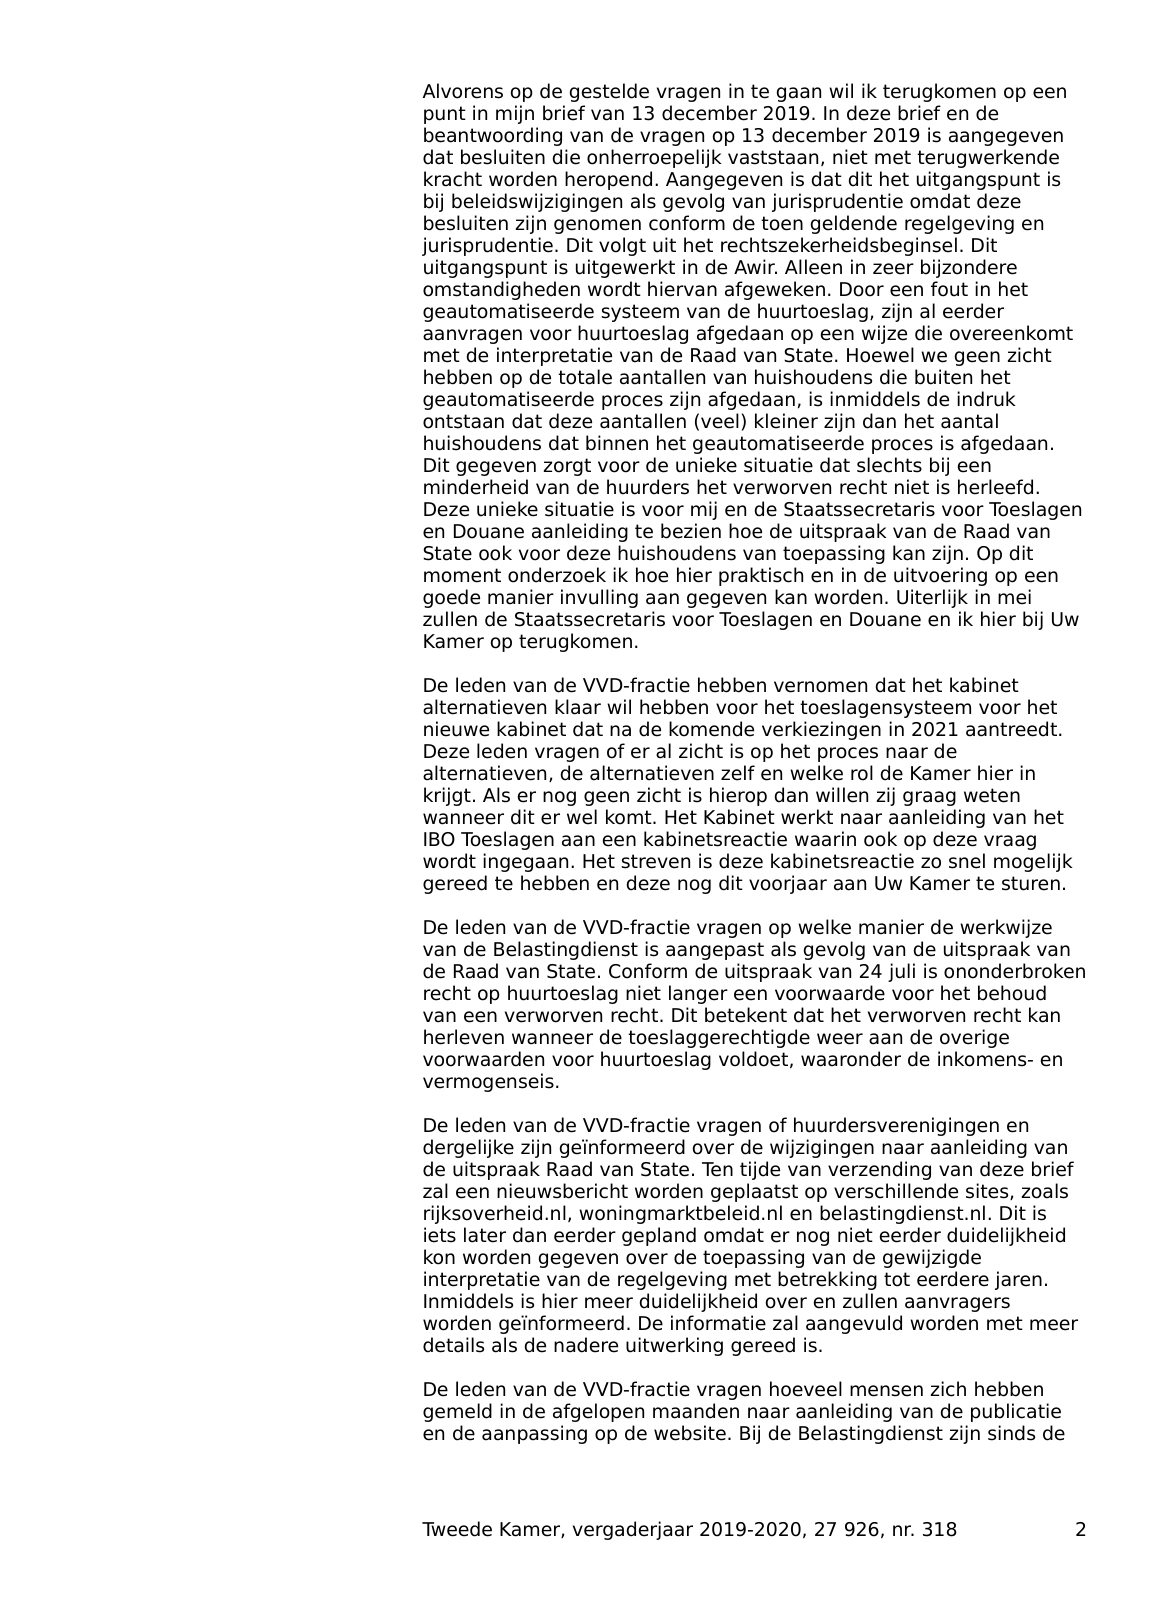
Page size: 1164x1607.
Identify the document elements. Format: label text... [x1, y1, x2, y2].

text Alvorens op de gestelde vragen in te gaan wil ik terugkomen op een punt in mijn brief van 13 december 2019. In deze brief en de beantwoording van de vragen op 13 december 2019 is aangegeven dat besluiten die onherroepelijk vaststaan, niet met terugwerkende kracht worden heropend. Aangegeven is dat dit het uitgangspunt is bij beleidswijzigingen als gevolg van jurisprudentie omdat deze besluiten zijn genomen conform de toen geldende regelgeving en jurisprudentie. Dit volgt uit het rechtszekerheidsbeginsel. Dit uitgangspunt is uitgewerkt in de Awir. Alleen in zeer bijzondere omstandigheden wordt hiervan afgeweken. Door een fout in het geautomatiseerde systeem van de huurtoeslag, zijn al eerder aanvragen voor huurtoeslag afgedaan op een wijze die overeenkomt met de interpretatie van de Raad van State. Hoewel we geen zicht hebben op de totale aantallen van huishoudens die buiten het geautomatiseerde proces zijn afgedaan, is inmiddels de indruk ontstaan dat deze aantallen (veel) kleiner zijn dan het aantal huishoudens dat binnen het geautomatiseerde proces is afgedaan. Dit gegeven zorgt voor de unieke situatie dat slechts bij een minderheid van de huurders het verworven recht niet is herleefd. Deze unieke situatie is voor mij en de Staatssecretaris voor Toeslagen en Douane aanleiding te bezien hoe de uitspraak van de Raad van State ook voor deze huishoudens van toepassing kan zijn. Op dit moment onderzoek ik hoe hier praktisch en in de uitvoering op een goede manier invulling aan gegeven kan worden. Uiterlijk in mei zullen de Staatssecretaris voor Toeslagen en Douane en ik hier bij Uw Kamer op terugkomen. [422, 81, 1087, 653]
text De leden van de VVD-fractie vragen hoeveel mensen zich hebben gemeld in de afgelopen maanden naar aanleiding van de publicatie en de aanpassing op de website. Bij de Belastingdienst zijn sinds de [422, 1379, 1087, 1445]
text De leden van de VVD-fractie vragen op welke manier de werkwijze van de Belastingdienst is aangepast als gevolg van de uitspraak van de Raad van State. Conform de uitspraak van 24 juli is ononderbroken recht op huurtoeslag niet langer een voorwaarde voor het behoud van een verworven recht. Dit betekent dat het verworven recht kan herleven wanneer de toeslaggerechtigde weer aan de overige voorwaarden voor huurtoeslag voldoet, waaronder de inkomens- en vermogenseis. [422, 917, 1087, 1093]
text De leden van de VVD-fractie vragen of huurdersverenigingen en dergelijke zijn geïnformeerd over de wijzigingen naar aanleiding van de uitspraak Raad van State. Ten tijde van verzending van deze brief zal een nieuwsbericht worden geplaatst op verschillende sites, zoals rijksoverheid.nl, woningmarktbeleid.nl en belastingdienst.nl. Dit is iets later dan eerder gepland omdat er nog niet eerder duidelijkheid kon worden gegeven over de toepassing van de gewijzigde interpretatie van de regelgeving met betrekking tot eerdere jaren. Inmiddels is hier meer duidelijkheid over en zullen aanvragers worden geïnformeerd. De informatie zal aangevuld worden met meer details als de nadere uitwerking gereed is. [422, 1115, 1087, 1357]
text De leden van de VVD-fractie hebben vernomen dat het kabinet alternatieven klaar wil hebben voor het toeslagensysteem voor het nieuwe kabinet dat na de komende verkiezingen in 2021 aantreedt. Deze leden vragen of er al zicht is op het proces naar de alternatieven, de alternatieven zelf en welke rol de Kamer hier in krijgt. Als er nog geen zicht is hierop dan willen zij graag weten wanneer dit er wel komt. Het Kabinet werkt naar aanleiding van het IBO Toeslagen aan een kabinetsreactie waarin ook op deze vraag wordt ingegaan. Het streven is deze kabinetsreactie zo snel mogelijk gereed te hebben en deze nog dit voorjaar aan Uw Kamer te sturen. [422, 675, 1087, 895]
